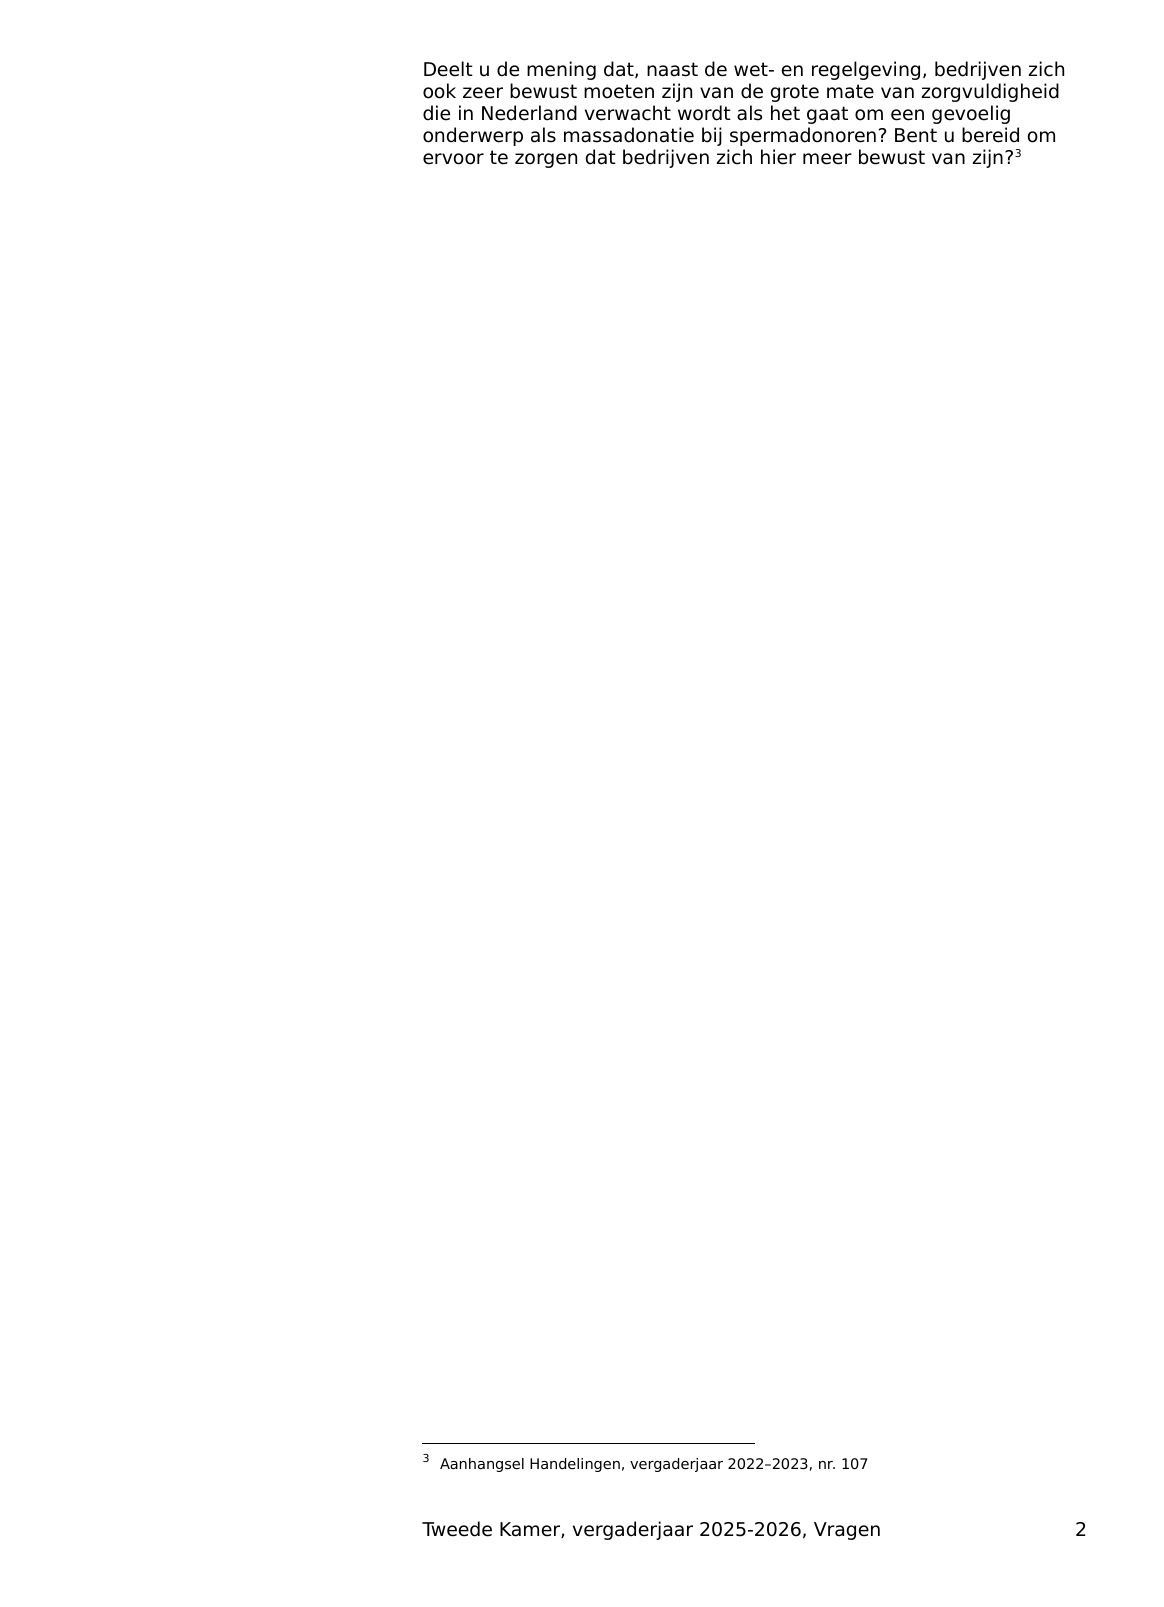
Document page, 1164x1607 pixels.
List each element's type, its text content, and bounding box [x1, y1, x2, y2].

text Aanhangsel Handelingen, vergaderjaar 2022–2023, nr. 107 [422, 1452, 1087, 1474]
text Deelt u de mening dat, naast de wet- en regelgeving, bedrijven zich ook zeer bewust moeten zijn van de grote mate van zorgvuldigheid die in Nederland verwacht wordt als het gaat om een gevoelig onderwerp als massadonatie bij spermadonoren? Bent u bereid om ervoor te zorgen dat bedrijven zich hier meer bewust van zijn? [422, 59, 1087, 169]
